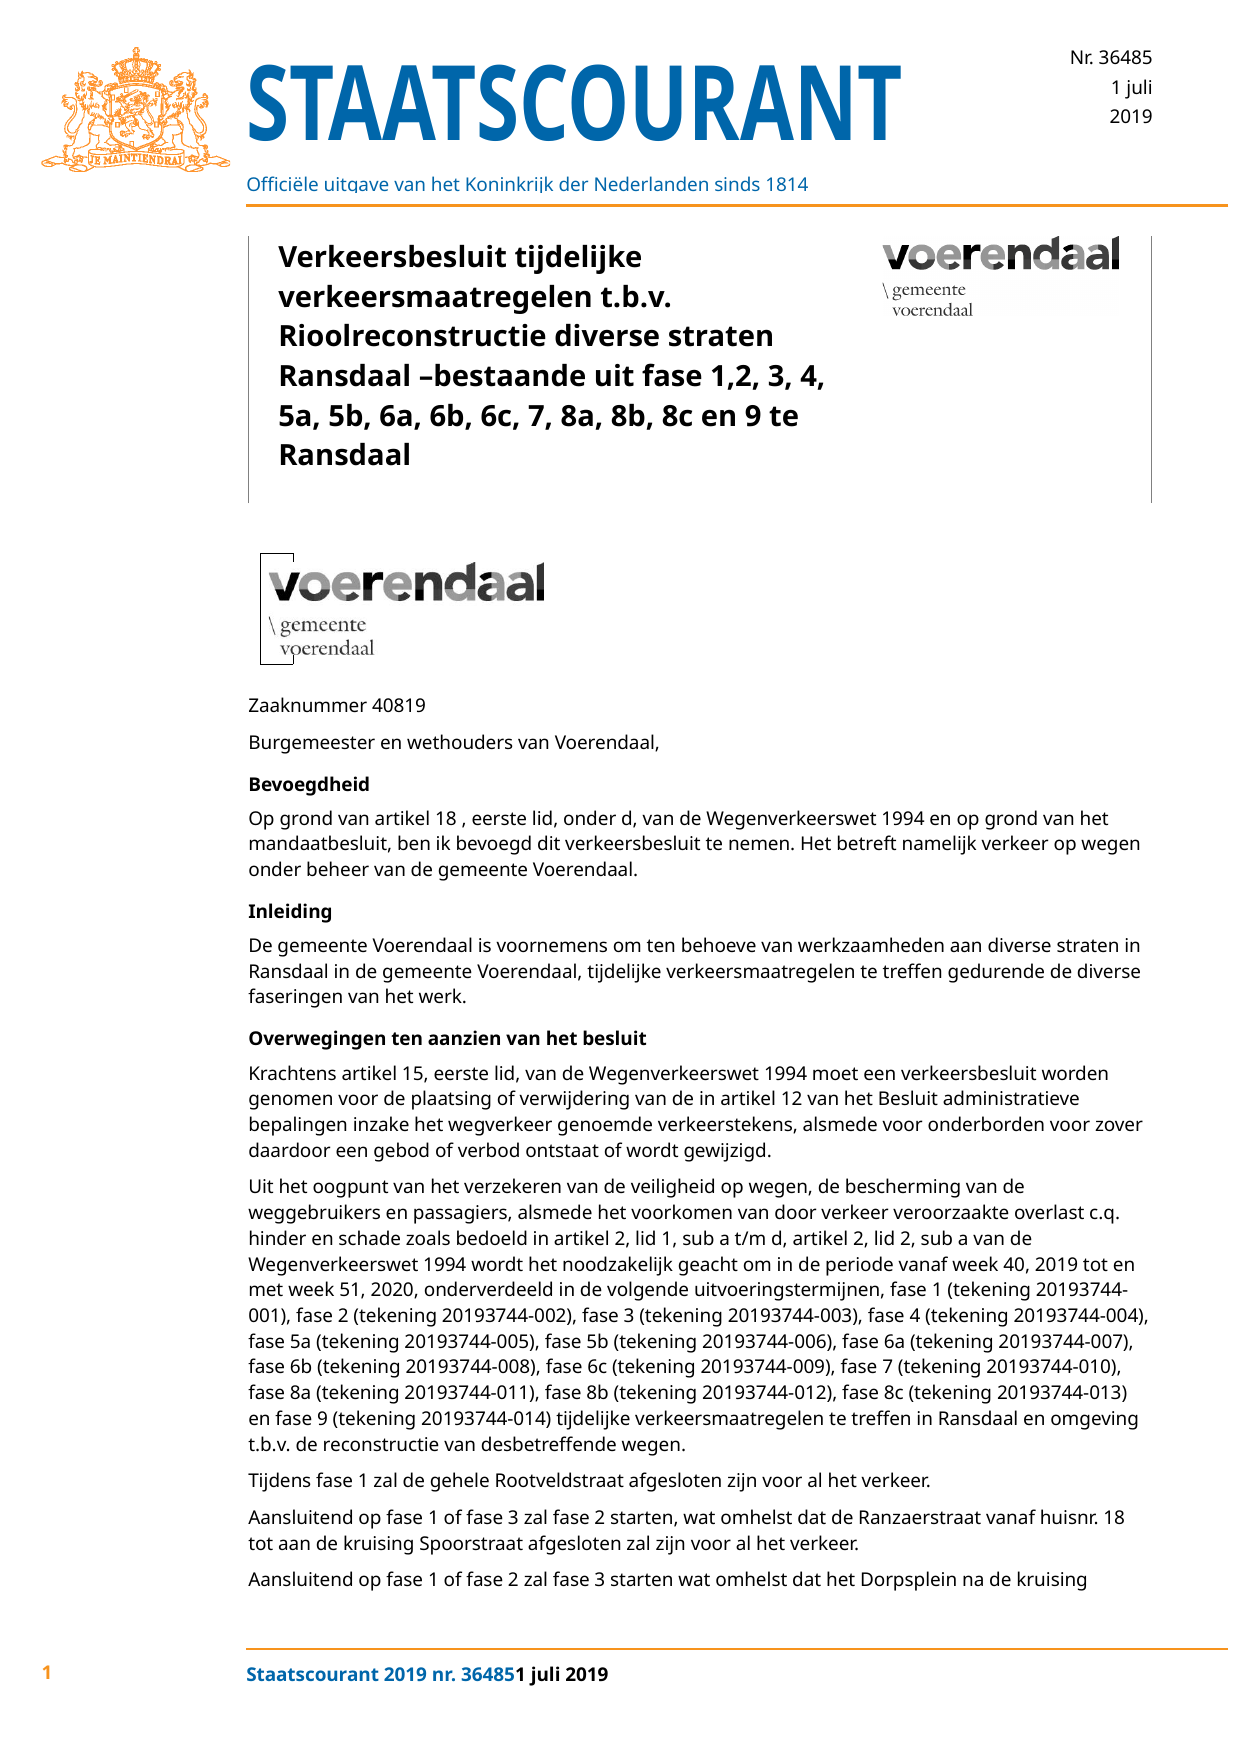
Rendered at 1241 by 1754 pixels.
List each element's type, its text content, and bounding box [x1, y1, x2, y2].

text Burgemeester en wethouders van Voerendaal, [248, 729, 1152, 755]
text De gemeente Voerendaal is voornemens om ten behoeve van werkzaamheden aan diverse straten in Ransdaal in de gemeente Voerendaal, tijdelijke verkeersmaatregelen te treffen gedurende de diverse faseringen van het werk. [248, 932, 1152, 1009]
picture [882, 236, 1119, 316]
text Bevoegdheid [248, 771, 1152, 797]
text Op grond van artikel 18 , eerste lid, onder d, van de Wegenverkeerswet 1994 en op grond van het mandaatbesluit, ben ik bevoegd dit verkeersbesluit te nemen. Het betreft namelijk verkeer op wegen onder beheer van de gemeente Voerendaal. [248, 805, 1152, 882]
text Tijdens fase 1 zal de gehele Rootveldstraat afgesloten zijn voor al het verkeer. [248, 1467, 1152, 1493]
text Uit het oogpunt van het verzekeren van de veiligheid op wegen, de bescherming van de weggebruikers en passagiers, alsmede het voorkomen van door verkeer veroorzaakte overlast c.q. hinder en schade zoals bedoeld in artikel 2, lid 1, sub a t/m d, artikel 2, lid 2, sub a van de Wegenverkeerswet 1994 wordt het noodzakelijk geacht om in de periode vanaf week 40, 2019 tot en met week 51, 2020, onderverdeeld in de volgende uitvoeringstermijnen, fase 1 (tekening 20193744-001), fase 2 (tekening 20193744-002), fase 3 (tekening 20193744-003), fase 4 (tekening 20193744-004), fase 5a (tekening 20193744-005), fase 5b (tekening 20193744-006), fase 6a (tekening 20193744-007), fase 6b (tekening 20193744-008), fase 6c (tekening 20193744-009), fase 7 (tekening 20193744-010), fase 8a (tekening 20193744-011), fase 8b (tekening 20193744-012), fase 8c (tekening 20193744-013) en fase 9 (tekening 20193744-014) tijdelijke verkeersmaatregelen te treffen in Ransdaal en omgeving t.b.v. de reconstructie van desbetreffende wegen. [248, 1173, 1152, 1457]
table_header [850, 236, 1151, 503]
text Krachtens artikel 15, eerste lid, van de Wegenverkeerswet 1994 moet een verkeersbesluit worden genomen voor de plaatsing of verwijdering van de in artikel 12 van het Besluit administratieve bepalingen inzake het wegverkeer genoemde verkeerstekens, alsmede voor onderborden voor zover daardoor een gebod of verbod ontstaat of wordt gewijzigd. [248, 1060, 1152, 1163]
text Inleiding [248, 898, 1152, 924]
text Aansluitend op fase 1 of fase 3 zal fase 2 starten, wat omhelst dat de Ranzaerstraat vanaf huisnr. 18 tot aan de kruising Spoorstraat afgesloten zal zijn voor al het verkeer. [248, 1504, 1152, 1556]
text Aansluitend op fase 1 of fase 2 zal fase 3 starten wat omhelst dat het Dorpsplein na de kruising [248, 1567, 1152, 1592]
text Zaaknummer 40819 [248, 692, 1152, 718]
table_header Verkeersbesluit tijdelijke verkeersmaatregelen t.b.v. Rioolreconstructie diverse straten Ransdaal –bestaande uit fase 1,2, 3, 4, 5a, 5b, 6a, 6b, 6c, 7, 8a, 8b, 8c en 9 te Ransdaal [249, 236, 850, 503]
picture [41, 47, 231, 172]
picture [268, 562, 544, 655]
text Overwegingen ten aanzien van het besluit [248, 1026, 1152, 1051]
